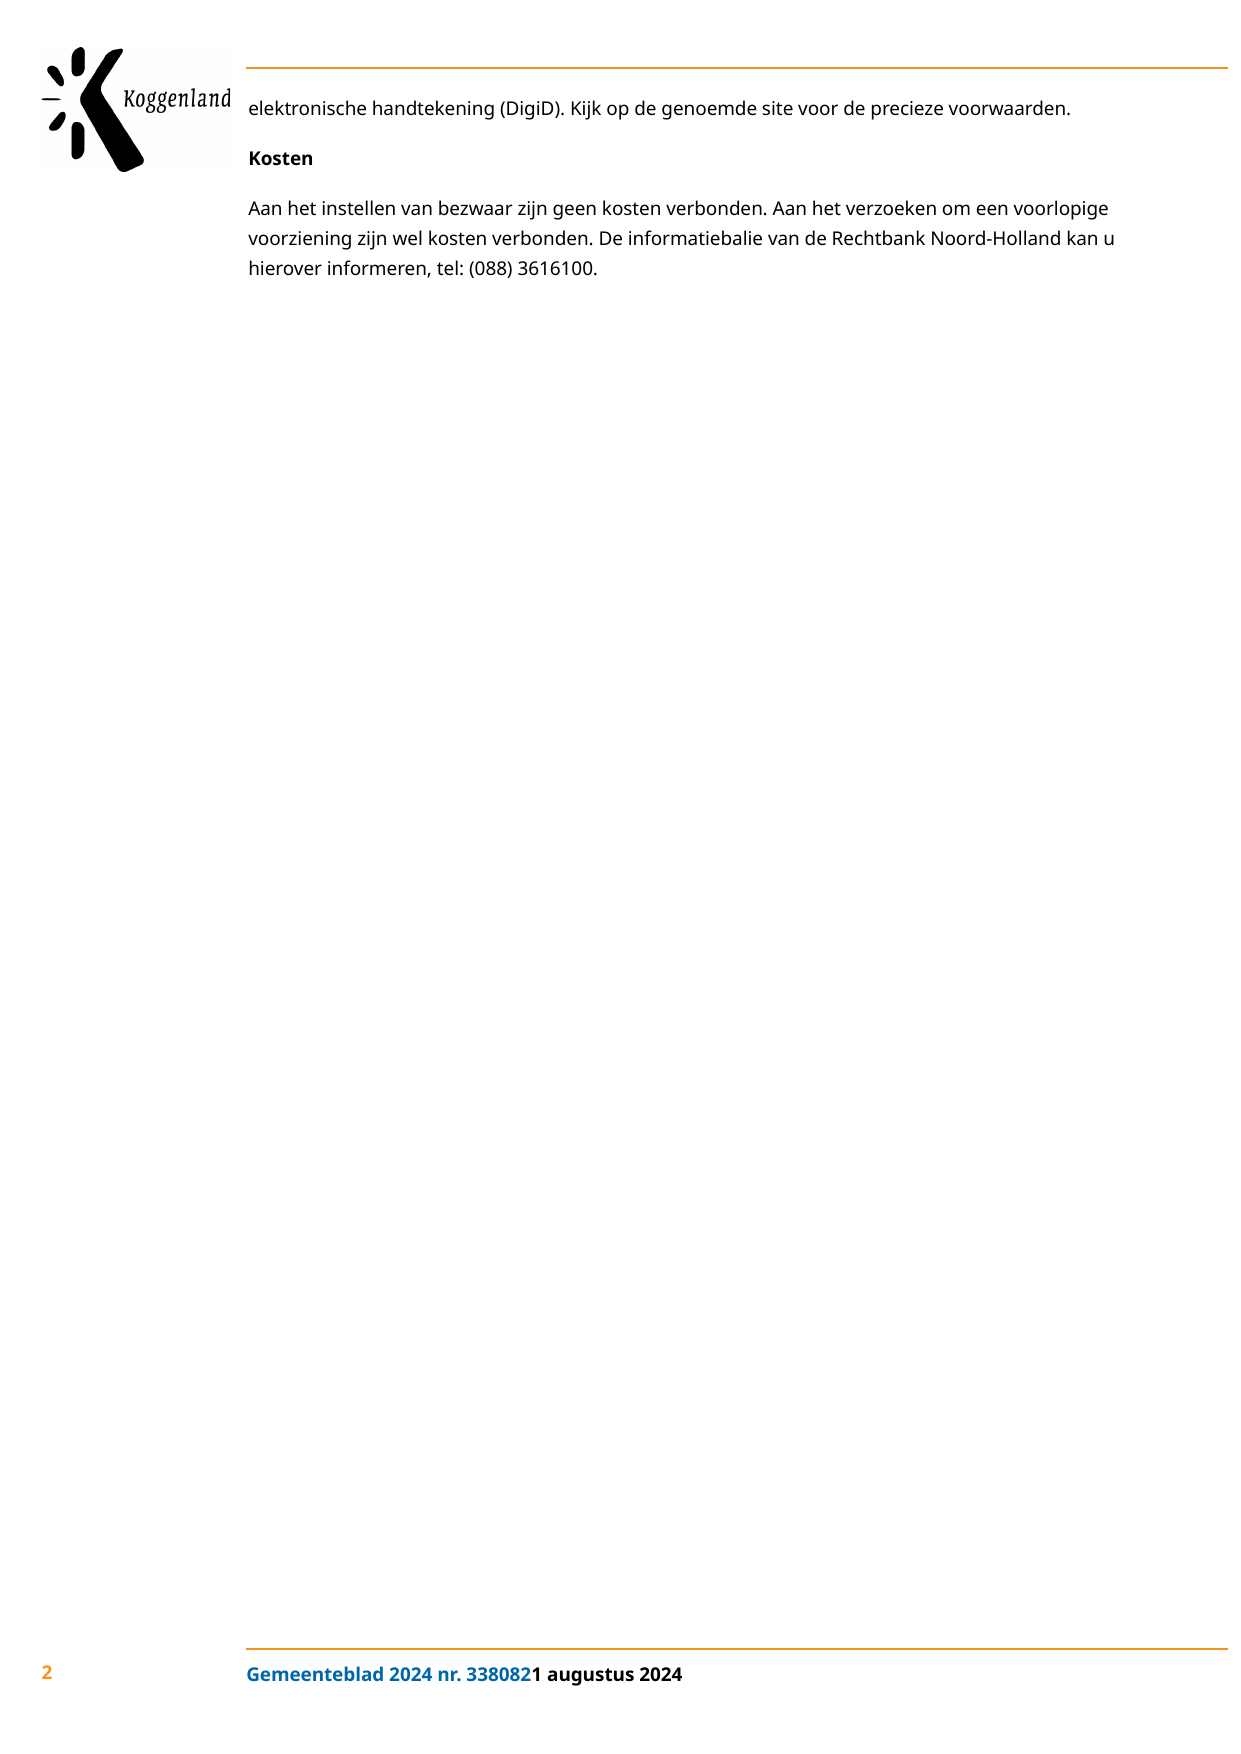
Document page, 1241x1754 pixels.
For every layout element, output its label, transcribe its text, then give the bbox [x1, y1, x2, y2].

picture [41, 47, 231, 172]
text Kosten [248, 145, 1152, 171]
text elektronische handtekening (DigiD). Kijk op de genoemde site voor de precieze voorwaarden. [248, 95, 1152, 121]
text Aan het instellen van bezwaar zijn geen kosten verbonden. Aan het verzoeken om een voorlopige voorziening zijn wel kosten verbonden. De informatiebalie van de Rechtbank Noord-Holland kan u hierover informeren, tel: (088) 3616100. [248, 196, 1152, 281]
